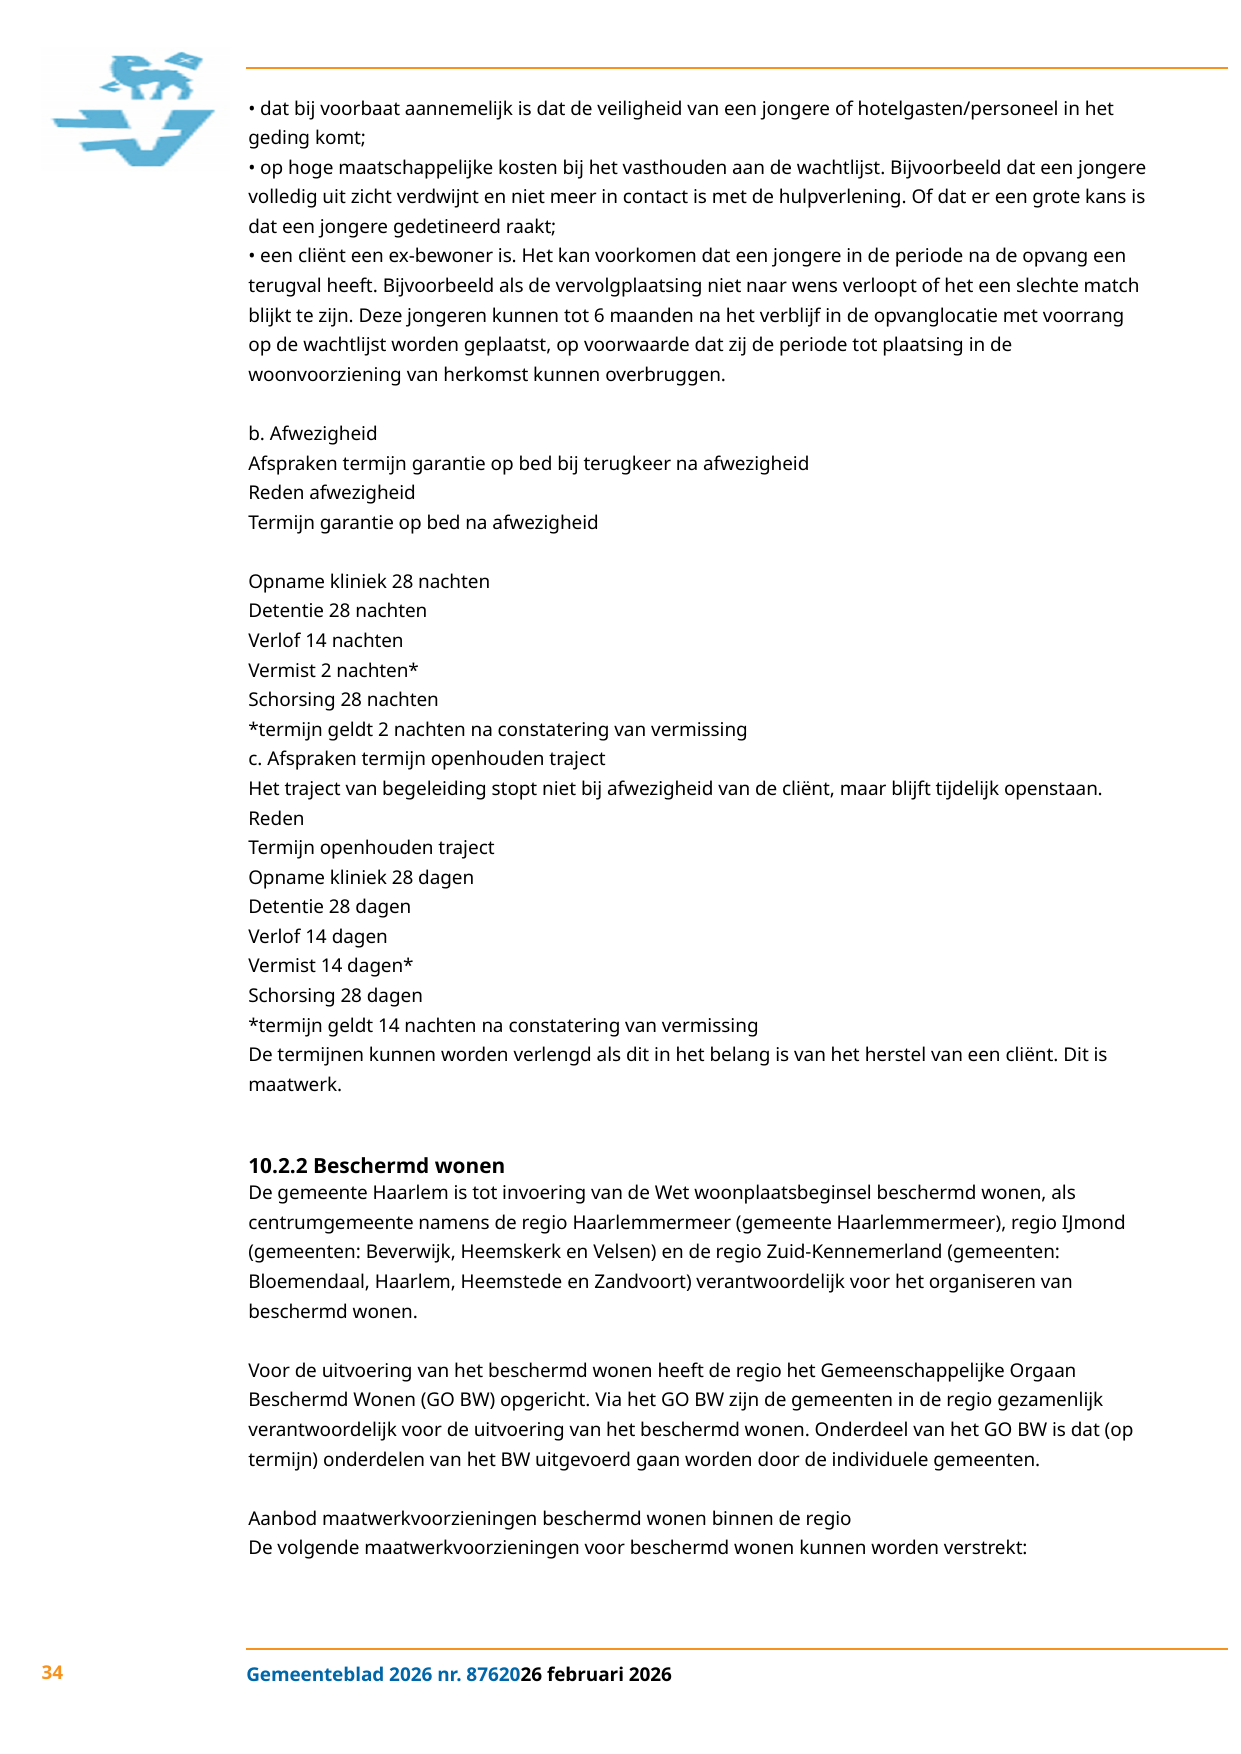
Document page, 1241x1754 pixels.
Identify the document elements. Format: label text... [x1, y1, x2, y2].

text *termijn geldt 14 nachten na constatering van vermissing [248, 1012, 1152, 1038]
text • een cliënt een ex-bewoner is. Het kan voorkomen dat een jongere in de periode na de opvang een terugval heeft. Bijvoorbeeld als de vervolgplaatsing niet naar wens verloopt of het een slechte match blijkt te zijn. Deze jongeren kunnen tot 6 maanden na het verblijf in de opvanglocatie met voorrang op de wachtlijst worden geplaatst, op voorwaarde dat zij de periode tot plaatsing in de woonvoorziening van herkomst kunnen overbruggen. [248, 243, 1152, 387]
text Vermist 14 dagen* [248, 953, 1152, 978]
text Aanbod maatwerkvoorzieningen beschermd wonen binnen de regio [248, 1505, 1152, 1531]
text Verlof 14 dagen [248, 923, 1152, 949]
text Opname kliniek 28 dagen [248, 864, 1152, 890]
text Schorsing 28 nachten [248, 686, 1152, 712]
text c. Afspraken termijn openhouden traject [248, 746, 1152, 771]
text Voor de uitvoering van het beschermd wonen heeft de regio het Gemeenschappelijke Orgaan Beschermd Wonen (GO BW) opgericht. Via het GO BW zijn de gemeenten in de regio gezamenlijk verantwoordelijk voor de uitvoering van het beschermd wonen. Onderdeel van het GO BW is dat (op termijn) onderdelen van het BW uitgevoerd gaan worden door de individuele gemeenten. [248, 1357, 1152, 1471]
text b. Afwezigheid [248, 420, 1152, 446]
picture [41, 47, 231, 172]
text Schorsing 28 dagen [248, 982, 1152, 1008]
text Afspraken termijn garantie op bed bij terugkeer na afwezigheid [248, 450, 1152, 476]
text • dat bij voorbaat aannemelijk is dat de veiligheid van een jongere of hotelgasten/personeel in het geding komt; [248, 95, 1152, 150]
text Termijn garantie op bed na afwezigheid [248, 509, 1152, 535]
text De gemeente Haarlem is tot invoering van de Wet woonplaatsbeginsel beschermd wonen, als centrumgemeente namens de regio Haarlemmermeer (gemeente Haarlemmermeer), regio IJmond (gemeenten: Beverwijk, Heemskerk en Velsen) en de regio Zuid-Kennemerland (gemeenten: Bloemendaal, Haarlem, Heemstede en Zandvoort) verantwoordelijk voor het organiseren van beschermd wonen. [248, 1179, 1152, 1323]
text Opname kliniek 28 nachten [248, 568, 1152, 594]
text • op hoge maatschappelijke kosten bij het vasthouden aan de wachtlijst. Bijvoorbeeld dat een jongere volledig uit zicht verdwijnt en niet meer in contact is met de hulpverlening. Of dat er een grote kans is dat een jongere gedetineerd raakt; [248, 154, 1152, 239]
text Termijn openhouden traject [248, 834, 1152, 860]
text Vermist 2 nachten* [248, 657, 1152, 683]
text Detentie 28 dagen [248, 893, 1152, 919]
text De termijnen kunnen worden verlengd als dit in het belang is van het herstel van een cliënt. Dit is maatwerk. [248, 1041, 1152, 1097]
text 10.2.2 Beschermd wonen [248, 1151, 1152, 1179]
text *termijn geldt 2 nachten na constatering van vermissing [248, 716, 1152, 742]
text Verlof 14 nachten [248, 627, 1152, 653]
text De volgende maatwerkvoorzieningen voor beschermd wonen kunnen worden verstrekt: [248, 1534, 1152, 1560]
text Detentie 28 nachten [248, 598, 1152, 623]
text Reden afwezigheid [248, 479, 1152, 505]
text Het traject van begeleiding stopt niet bij afwezigheid van de cliënt, maar blijft tijdelijk openstaan. [248, 775, 1152, 801]
text Reden [248, 805, 1152, 831]
